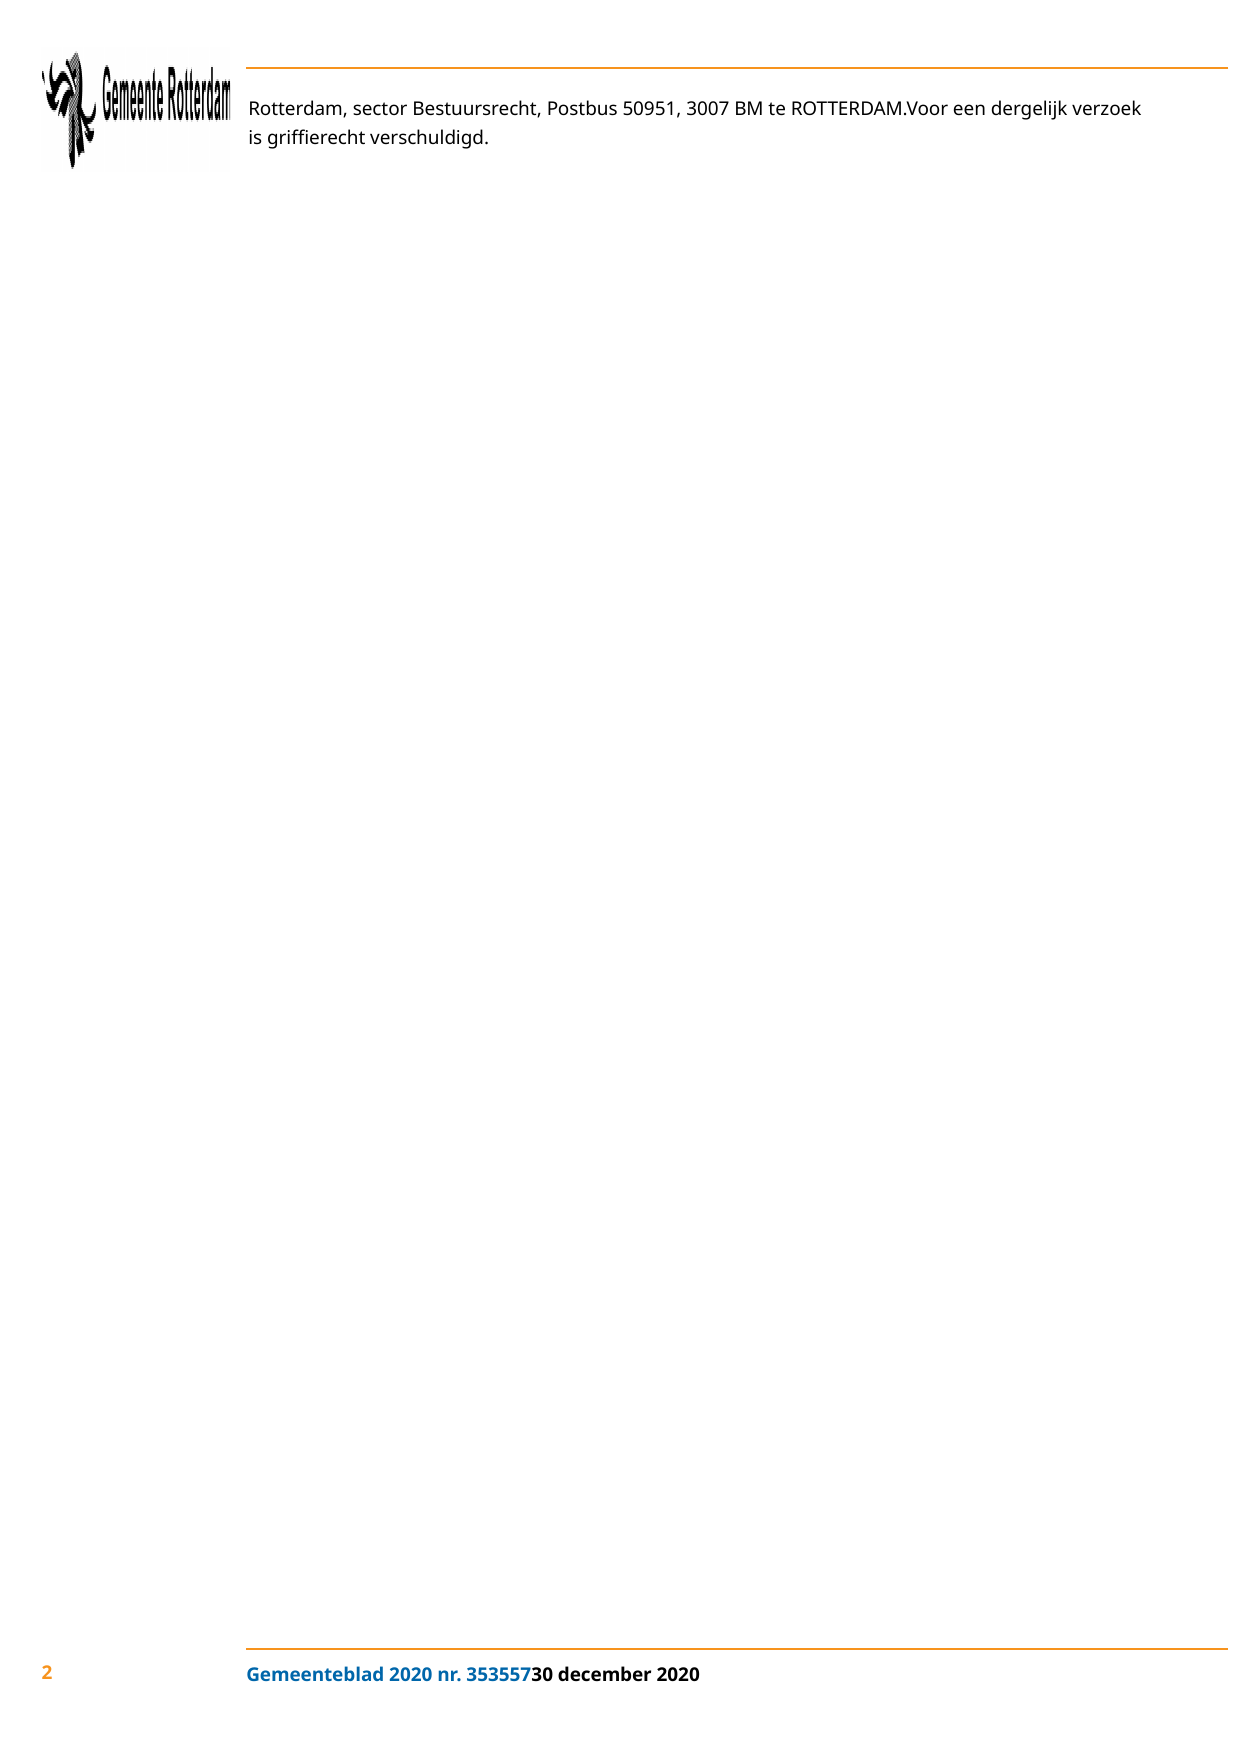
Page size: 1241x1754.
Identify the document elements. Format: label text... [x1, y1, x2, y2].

picture [41, 47, 231, 172]
text Rotterdam, sector Bestuursrecht, Postbus 50951, 3007 BM te ROTTERDAM.Voor een dergelijk verzoek is griffierecht verschuldigd. [248, 95, 1152, 150]
